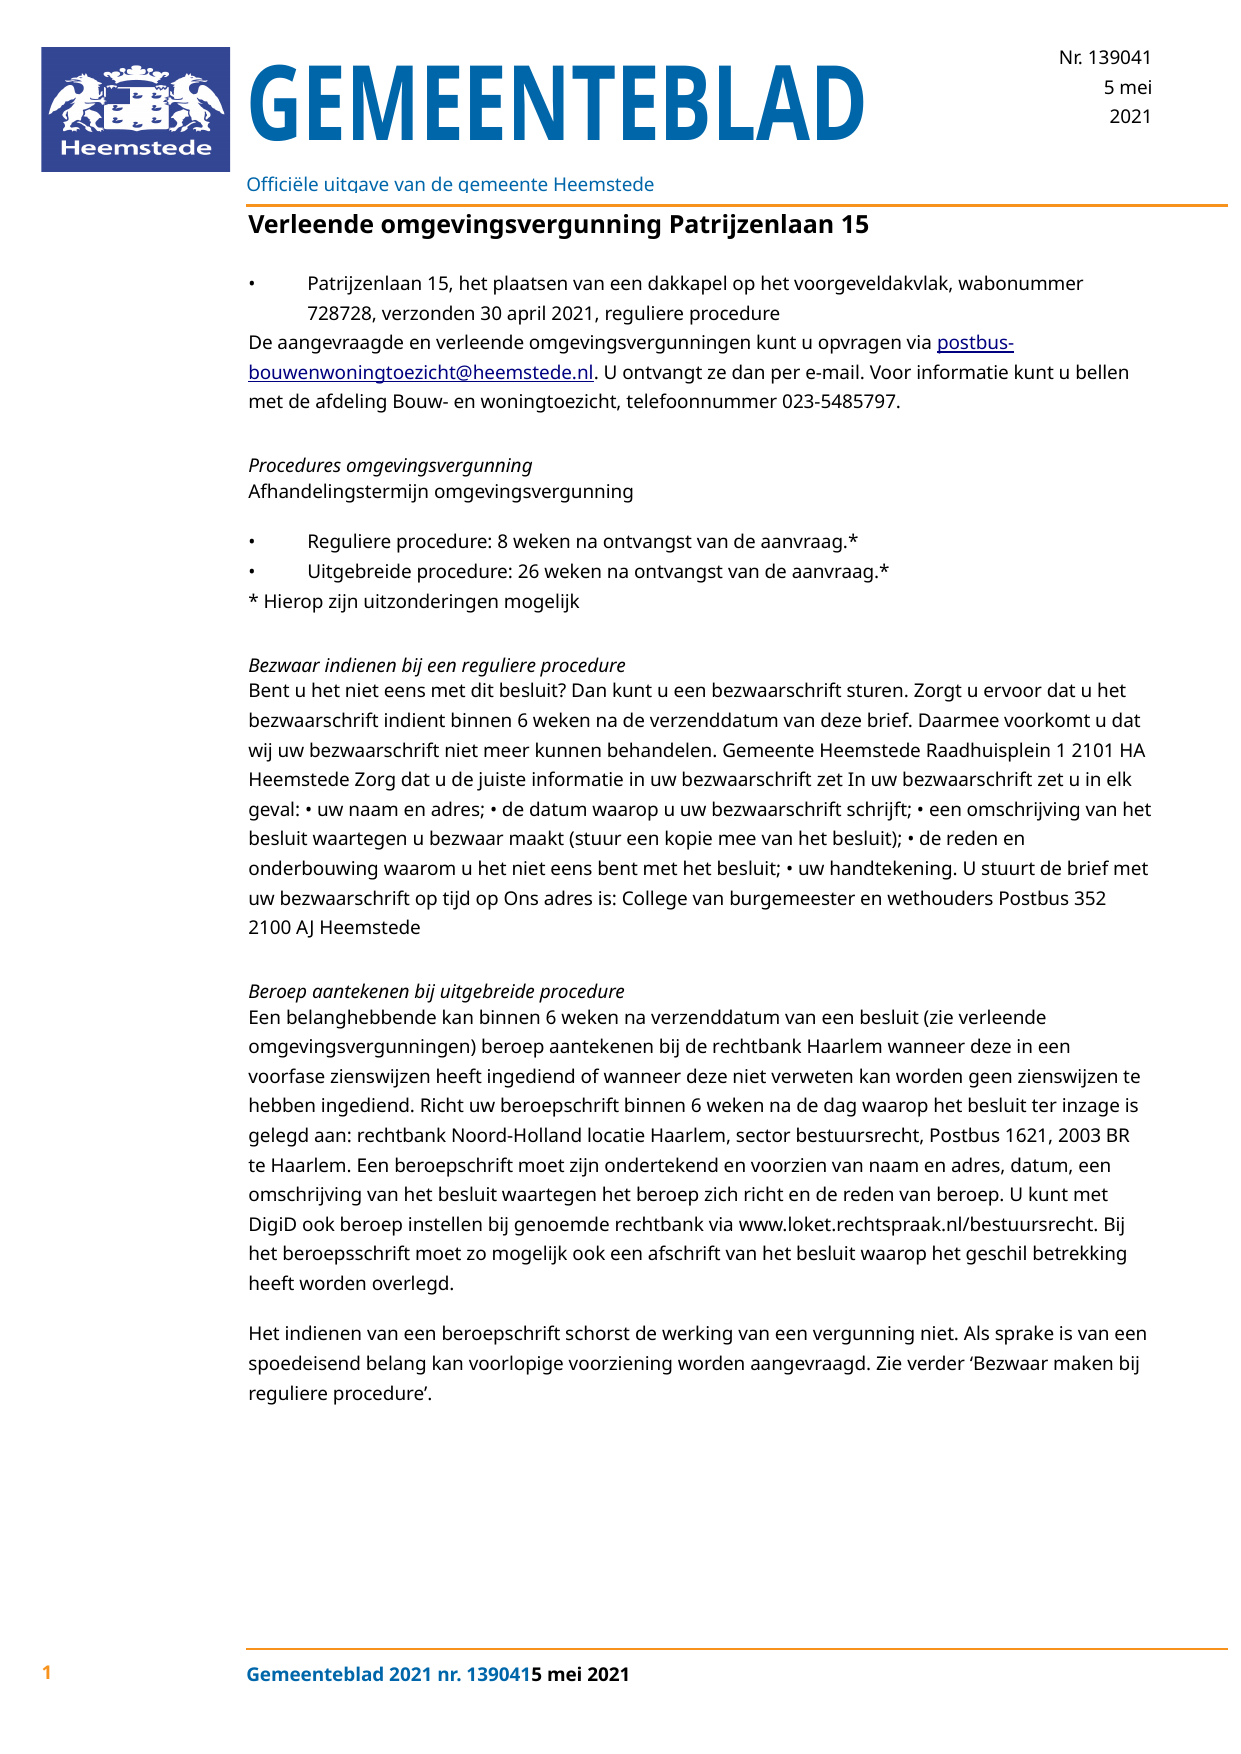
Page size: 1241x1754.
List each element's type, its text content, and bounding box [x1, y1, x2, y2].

text Het indienen van een beroepschrift schorst de werking van een vergunning niet. Als sprake is van een spoedeisend belang kan voorlopige voorziening worden aangevraagd. Zie verder ‘Bezwaar maken bij reguliere procedure’. [248, 1321, 1152, 1406]
list Patrijzenlaan 15, het plaatsen van een dakkapel op het voorgeveldakvlak, wabonummer 728728, verzonden 30 april 2021, reguliere procedure [248, 270, 1152, 326]
list Uitgebreide procedure: 26 weken na ontvangst van de aanvraag.* [248, 558, 1152, 584]
text Bezwaar indienen bij een reguliere procedure [248, 652, 1152, 678]
text Bent u het niet eens met dit besluit? Dan kunt u een bezwaarschrift sturen. Zorgt u ervoor dat u het bezwaarschrift indient binnen 6 weken na de verzenddatum van deze brief. Daarmee voorkomt u dat wij uw bezwaarschrift niet meer kunnen behandelen. Gemeente Heemstede Raadhuisplein 1 2101 HA Heemstede Zorg dat u de juiste informatie in uw bezwaarschrift zet In uw bezwaarschrift zet u in elk geval: • uw naam en adres; • de datum waarop u uw bezwaarschrift schrijft; • een omschrijving van het besluit waartegen u bezwaar maakt (stuur een kopie mee van het besluit); • de reden en onderbouwing waarom u het niet eens bent met het besluit; • uw handtekening. U stuurt de brief met uw bezwaarschrift op tijd op Ons adres is: College van burgemeester en wethouders Postbus 352 2100 AJ Heemstede [248, 678, 1152, 940]
text Een belanghebbende kan binnen 6 weken na verzenddatum van een besluit (zie verleende omgevingsvergunningen) beroep aantekenen bij de rechtbank Haarlem wanneer deze in een voorfase zienswijzen heeft ingediend of wanneer deze niet verweten kan worden geen zienswijzen te hebben ingediend. Richt uw beroepschrift binnen 6 weken na de dag waarop het besluit ter inzage is gelegd aan: rechtbank Noord-Holland locatie Haarlem, sector bestuursrecht, Postbus 1621, 2003 BR te Haarlem. Een beroepschrift moet zijn ondertekend en voorzien van naam en adres, datum, een omschrijving van het besluit waartegen het beroep zich richt en de reden van beroep. U kunt met DigiD ook beroep instellen bij genoemde rechtbank via www.loket.rechtspraak.nl/bestuursrecht. Bij het beroepsschrift moet zo mogelijk ook een afschrift van het besluit waarop het geschil betrekking heeft worden overlegd. [248, 1004, 1152, 1296]
text Beroep aantekenen bij uitgebreide procedure [248, 978, 1152, 1004]
text De aangevraagde en verleende omgevingsvergunningen kunt u opvragen via postbus-bouwenwoningtoezicht@heemstede.nl. U ontvangt ze dan per e-mail. Voor informatie kunt u bellen met de afdeling Bouw- en woningtoezicht, telefoonnummer 023-5485797. [248, 329, 1152, 414]
picture [41, 47, 231, 172]
text Verleende omgevingsvergunning Patrijzenlaan 15 [248, 207, 1152, 241]
list Reguliere procedure: 8 weken na ontvangst van de aanvraag.* [248, 529, 1152, 554]
text Afhandelingstermijn omgevingsvergunning [248, 478, 1152, 504]
text * Hierop zijn uitzonderingen mogelijk [248, 588, 1152, 614]
text Procedures omgevingsvergunning [248, 453, 1152, 478]
